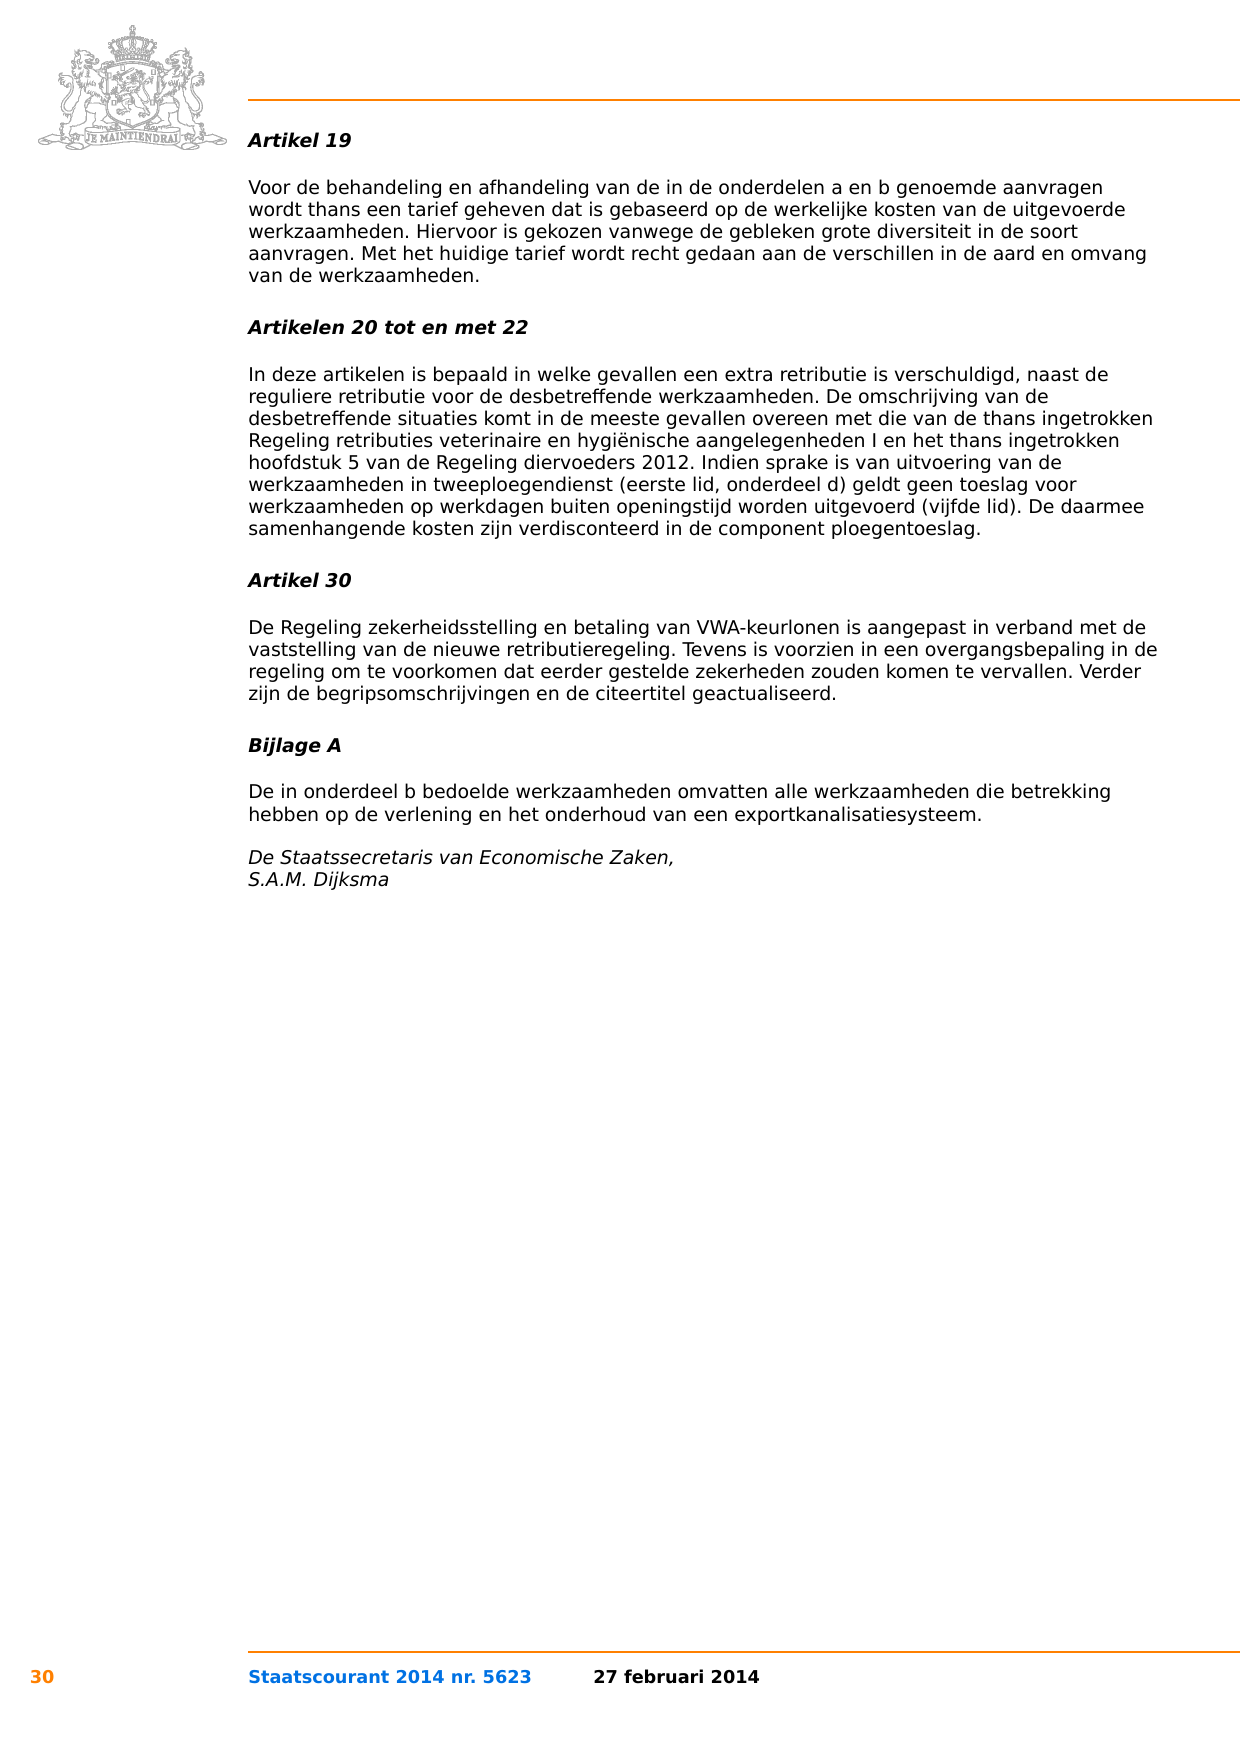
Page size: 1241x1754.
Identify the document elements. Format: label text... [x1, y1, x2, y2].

subtitle Artikelen 20 tot en met 22 [248, 317, 1163, 339]
subtitle Artikel 19 [248, 130, 1163, 152]
text De in onderdeel b bedoelde werkzaamheden omvatten alle werkzaamheden die betrekking hebben op de verlening en het onderhoud van een exportkanalisatiesysteem. [248, 781, 1163, 825]
text De Staatssecretaris van Economische Zaken, S.A.M. Dijksma [248, 847, 1163, 891]
subtitle Bijlage A [248, 734, 1163, 756]
subtitle Artikel 30 [248, 569, 1163, 592]
text De Regeling zekerheidsstelling en betaling van VWA-keurlonen is aangepast in verband met de vaststelling van de nieuwe retributieregeling. Tevens is voorzien in een overgangsbepaling in de regeling om te voorkomen dat eerder gestelde zekerheden zouden komen te vervallen. Verder zijn de begripsomschrijvingen en de citeertitel geactualiseerd. [248, 617, 1163, 704]
picture [38, 25, 227, 150]
text Voor de behandeling en afhandeling van de in de onderdelen a en b genoemde aanvragen wordt thans een tarief geheven dat is gebaseerd op de werkelijke kosten van de uitgevoerde werkzaamheden. Hiervoor is gekozen vanwege de gebleken grote diversiteit in de soort aanvragen. Met het huidige tarief wordt recht gedaan aan de verschillen in de aard en omvang van de werkzaamheden. [248, 177, 1163, 287]
text In deze artikelen is bepaald in welke gevallen een extra retributie is verschuldigd, naast de reguliere retributie voor de desbetreffende werkzaamheden. De omschrijving van de desbetreffende situaties komt in de meeste gevallen overeen met die van de thans ingetrokken Regeling retributies veterinaire en hygiënische aangelegenheden I en het thans ingetrokken hoofdstuk 5 van de Regeling diervoeders 2012. Indien sprake is van uitvoering van de werkzaamheden in tweeploegendienst (eerste lid, onderdeel d) geldt geen toeslag voor werkzaamheden op werkdagen buiten openingstijd worden uitgevoerd (vijfde lid). De daarmee samenhangende kosten zijn verdisconteerd in de component ploegentoeslag. [248, 364, 1163, 539]
